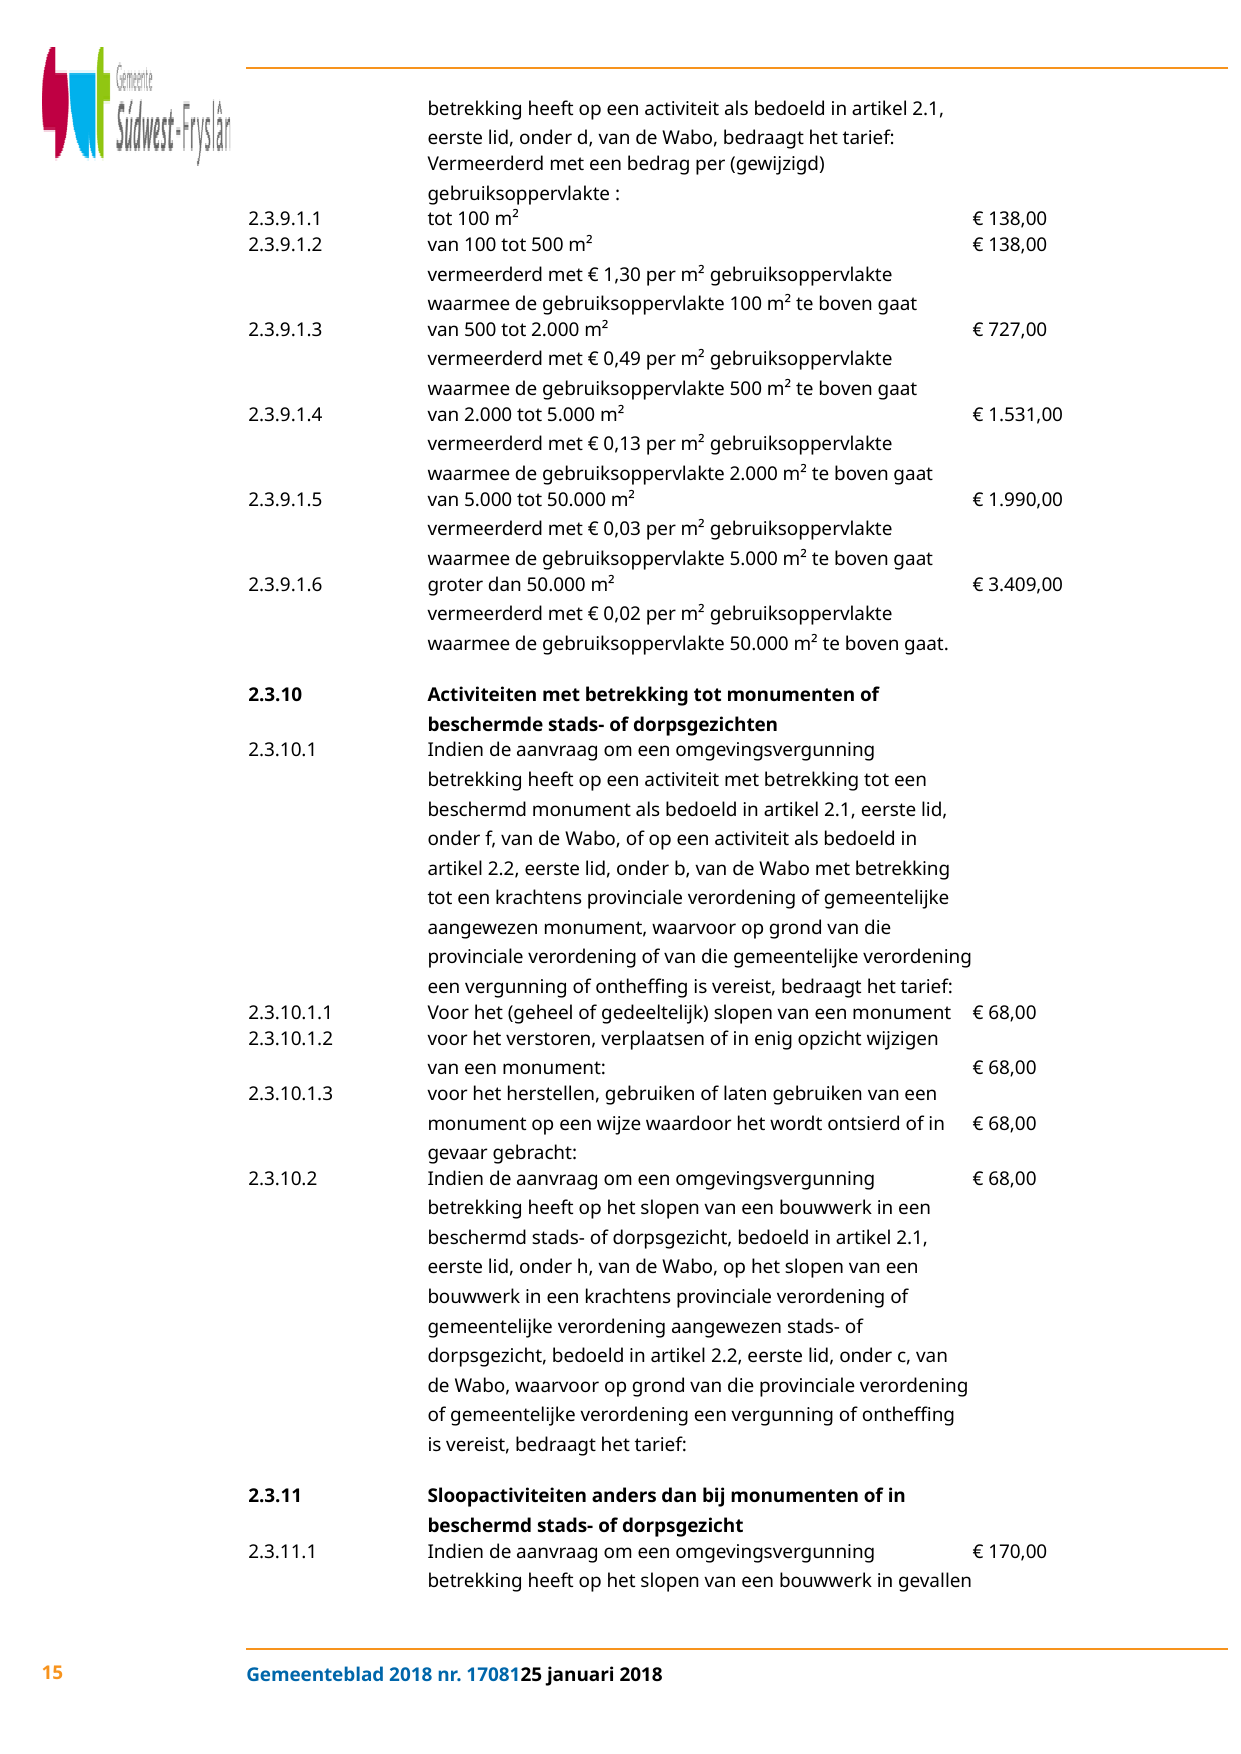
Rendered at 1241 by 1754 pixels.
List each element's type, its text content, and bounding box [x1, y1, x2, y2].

table_cell € 3.409,00 [973, 571, 1152, 656]
table_cell 2.3.10.1.2 [248, 1025, 427, 1080]
table_cell [973, 1457, 1152, 1483]
table_cell voor het herstellen, gebruiken of laten gebruiken van een monument op een wijze waardoor het wordt ontsierd of in gevaar gebracht: [427, 1080, 972, 1165]
table_cell Indien de aanvraag om een omgevingsvergunning betrekking heeft op het slopen van een bouwwerk in gevallen [427, 1538, 972, 1593]
table_cell 2.3.11.1 [248, 1538, 427, 1593]
table_cell Vermeerderd met een bedrag per (gewijzigd) gebruiksoppervlakte : [427, 150, 972, 205]
table_cell 2.3.9.1.3 [248, 316, 427, 401]
table_cell Indien de aanvraag om een omgevingsvergunning betrekking heeft op een activiteit met betrekking tot een beschermd monument als bedoeld in artikel 2.1, eerste lid, onder f, van de Wabo, of op een activiteit als bedoeld in artikel 2.2, eerste lid, onder b, van de Wabo met betrekking tot een krachtens provinciale verordening of gemeentelijke aangewezen monument, waarvoor op grond van die provinciale verordening of van die gemeentelijke verordening een vergunning of ontheffing is vereist, bedraagt het tarief: [427, 737, 972, 999]
table_cell 2.3.10.2 [248, 1165, 427, 1457]
table_cell Sloopactiviteiten anders dan bij monumenten of in beschermd stads- of dorpsgezicht [427, 1483, 972, 1538]
table_cell [973, 95, 1152, 150]
table_cell 2.3.9.1.5 [248, 486, 427, 571]
table_cell groter dan 50.000 m² vermeerderd met € 0,02 per m² gebruiksoppervlakte waarmee de gebruiksoppervlakte 50.000 m² te boven gaat. [427, 571, 972, 656]
table_cell € 68,00 [973, 1025, 1152, 1080]
table_cell [427, 1457, 972, 1483]
picture [41, 47, 231, 172]
table_cell 2.3.9.1.4 [248, 401, 427, 486]
table_cell [248, 150, 427, 205]
table_cell € 727,00 [973, 316, 1152, 401]
table_cell 2.3.10.1.1 [248, 999, 427, 1025]
table_cell € 68,00 [973, 1080, 1152, 1165]
table_cell van 2.000 tot 5.000 m² vermeerderd met € 0,13 per m² gebruiksoppervlakte waarmee de gebruiksoppervlakte 2.000 m² te boven gaat [427, 401, 972, 486]
table_cell € 1.531,00 [973, 401, 1152, 486]
table_cell € 68,00 [973, 1165, 1152, 1457]
table_cell € 138,00 [973, 205, 1152, 231]
table_cell [973, 656, 1152, 681]
table_cell voor het verstoren, verplaatsen of in enig opzicht wijzigen van een monument: [427, 1025, 972, 1080]
table_cell Activiteiten met betrekking tot monumenten of beschermde stads- of dorpsgezichten [427, 681, 972, 737]
table_cell [248, 656, 427, 681]
table_cell 2.3.10.1.3 [248, 1080, 427, 1165]
table_cell betrekking heeft op een activiteit als bedoeld in artikel 2.1, eerste lid, onder d, van de Wabo, bedraagt het tarief: [427, 95, 972, 150]
table_cell tot 100 m² [427, 205, 972, 231]
table_cell [973, 150, 1152, 205]
table_cell [248, 95, 427, 150]
table_cell Voor het (geheel of gedeeltelijk) slopen van een monument [427, 999, 972, 1025]
table_cell € 1.990,00 [973, 486, 1152, 571]
table_cell 2.3.11 [248, 1483, 427, 1538]
table_cell Indien de aanvraag om een omgevingsvergunning betrekking heeft op het slopen van een bouwwerk in een beschermd stads- of dorpsgezicht, bedoeld in artikel 2.1, eerste lid, onder h, van de Wabo, op het slopen van een bouwwerk in een krachtens provinciale verordening of gemeentelijke verordening aangewezen stads- of dorpsgezicht, bedoeld in artikel 2.2, eerste lid, onder c, van de Wabo, waarvoor op grond van die provinciale verordening of gemeentelijke verordening een vergunning of ontheffing is vereist, bedraagt het tarief: [427, 1165, 972, 1457]
table_cell 2.3.10 [248, 681, 427, 737]
table_cell van 500 tot 2.000 m² vermeerderd met € 0,49 per m² gebruiksoppervlakte waarmee de gebruiksoppervlakte 500 m² te boven gaat [427, 316, 972, 401]
table_cell van 5.000 tot 50.000 m² vermeerderd met € 0,03 per m² gebruiksoppervlakte waarmee de gebruiksoppervlakte 5.000 m² te boven gaat [427, 486, 972, 571]
table_cell 2.3.9.1.2 [248, 231, 427, 316]
table_cell 2.3.9.1.6 [248, 571, 427, 656]
table_cell € 138,00 [973, 231, 1152, 316]
table_cell [427, 656, 972, 681]
table_cell € 68,00 [973, 999, 1152, 1025]
table_cell [973, 1483, 1152, 1538]
table_cell [248, 1457, 427, 1483]
table_cell [973, 737, 1152, 999]
table_cell 2.3.9.1.1 [248, 205, 427, 231]
table_cell 2.3.10.1 [248, 737, 427, 999]
table_cell € 170,00 [973, 1538, 1152, 1593]
table_cell [973, 681, 1152, 737]
table_cell van 100 tot 500 m² vermeerderd met € 1,30 per m² gebruiksoppervlakte waarmee de gebruiksoppervlakte 100 m² te boven gaat [427, 231, 972, 316]
